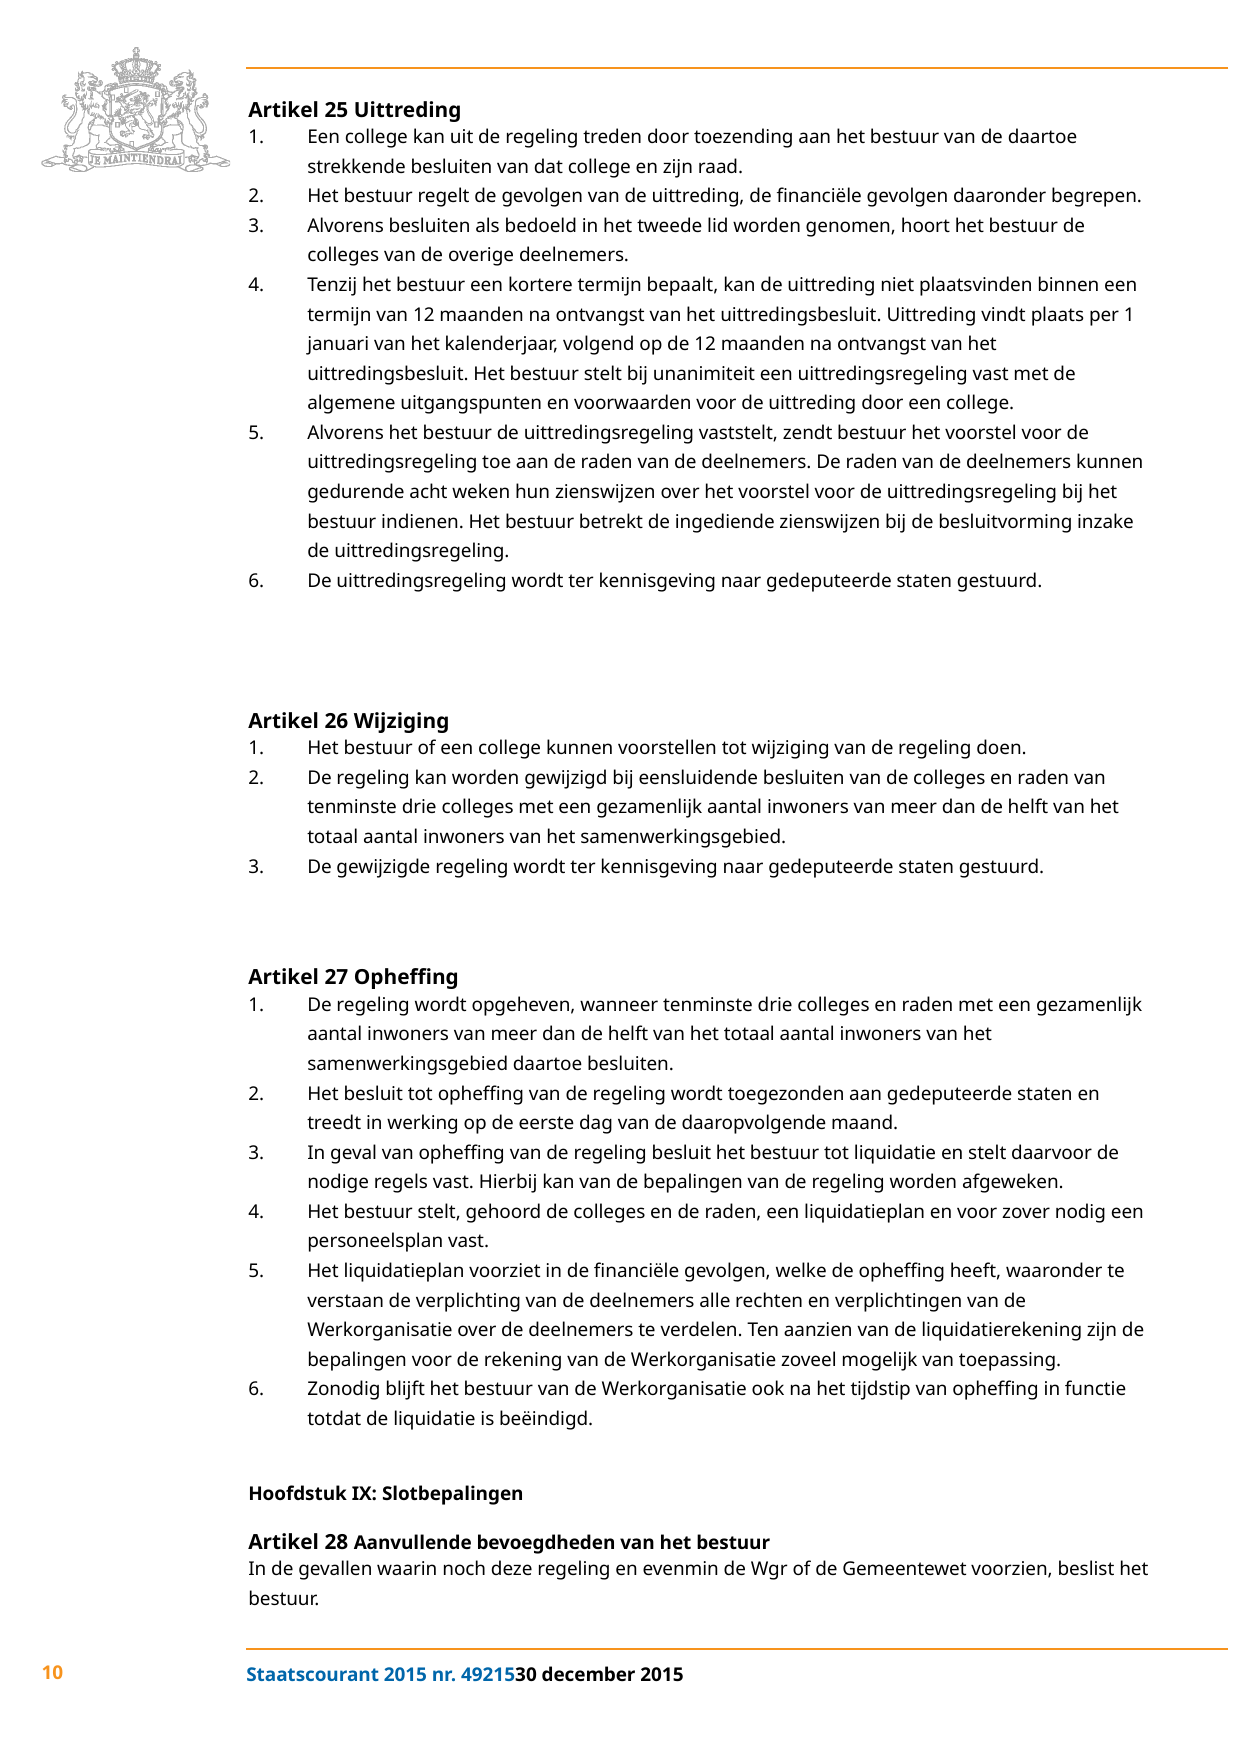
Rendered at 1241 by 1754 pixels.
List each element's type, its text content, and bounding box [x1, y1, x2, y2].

list De regeling wordt opgeheven, wanneer tenminste drie colleges en raden met een gezamenlijk aantal inwoners van meer dan de helft van het totaal aantal inwoners van het samenwerkingsgebied daartoe besluiten. [248, 991, 1152, 1076]
list Zonodig blijft het bestuur van de Werkorganisatie ook na het tijdstip van opheffing in functie totdat de liquidatie is beëindigd. [248, 1376, 1152, 1431]
text Artikel 25 Uittreding [248, 95, 1152, 123]
list De regeling kan worden gewijzigd bij eensluidende besluiten van de colleges en raden van tenminste drie colleges met een gezamenlijk aantal inwoners van meer dan de helft van het totaal aantal inwoners van het samenwerkingsgebied. [248, 764, 1152, 849]
list De uittredingsregeling wordt ter kennisgeving naar gedeputeerde staten gestuurd. [248, 567, 1152, 593]
list Het bestuur regelt de gevolgen van de uittreding, de financiële gevolgen daaronder begrepen. [248, 182, 1152, 208]
list Een college kan uit de regeling treden door toezending aan het bestuur van de daartoe strekkende besluiten van dat college en zijn raad. [248, 123, 1152, 178]
text In de gevallen waarin noch deze regeling en evenmin de Wgr of de Gemeentewet voorzien, beslist het bestuur. [248, 1555, 1152, 1611]
picture [41, 47, 231, 172]
text Artikel 26 Wijziging [248, 706, 1152, 734]
list Het liquidatieplan voorziet in de financiële gevolgen, welke de opheffing heeft, waaronder te verstaan de verplichting van de deelnemers alle rechten en verplichtingen van de Werkorganisatie over de deelnemers te verdelen. Ten aanzien van de liquidatierekening zijn de bepalingen voor de rekening van de Werkorganisatie zoveel mogelijk van toepassing. [248, 1257, 1152, 1372]
list Alvorens besluiten als bedoeld in het tweede lid worden genomen, hoort het bestuur de colleges van de overige deelnemers. [248, 212, 1152, 267]
text Hoofdstuk IX: Slotbepalingen [248, 1480, 1152, 1506]
list In geval van opheffing van de regeling besluit het bestuur tot liquidatie en stelt daarvoor de nodige regels vast. Hierbij kan van de bepalingen van de regeling worden afgeweken. [248, 1139, 1152, 1194]
text Artikel 28 Aanvullende bevoegdheden van het bestuur [248, 1527, 1152, 1555]
list Het bestuur of een college kunnen voorstellen tot wijziging van de regeling doen. [248, 734, 1152, 760]
list De gewijzigde regeling wordt ter kennisgeving naar gedeputeerde staten gestuurd. [248, 853, 1152, 879]
list Tenzij het bestuur een kortere termijn bepaalt, kan de uittreding niet plaatsvinden binnen een termijn van 12 maanden na ontvangst van het uittredingsbesluit. Uittreding vindt plaats per 1 januari van het kalenderjaar, volgend op de 12 maanden na ontvangst van het uittredingsbesluit. Het bestuur stelt bij unanimiteit een uittredingsregeling vast met de algemene uitgangspunten en voorwaarden voor de uittreding door een college. [248, 271, 1152, 415]
list Het bestuur stelt, gehoord de colleges en de raden, een liquidatieplan en voor zover nodig een personeelsplan vast. [248, 1198, 1152, 1253]
list Het besluit tot opheffing van de regeling wordt toegezonden aan gedeputeerde staten en treedt in werking op de eerste dag van de daaropvolgende maand. [248, 1080, 1152, 1135]
text Artikel 27 Opheffing [248, 962, 1152, 991]
list Alvorens het bestuur de uittredingsregeling vaststelt, zendt bestuur het voorstel voor de uittredingsregeling toe aan de raden van de deelnemers. De raden van de deelnemers kunnen gedurende acht weken hun zienswijzen over het voorstel voor de uittredingsregeling bij het bestuur indienen. Het bestuur betrekt de ingediende zienswijzen bij de besluitvorming inzake de uittredingsregeling. [248, 419, 1152, 563]
